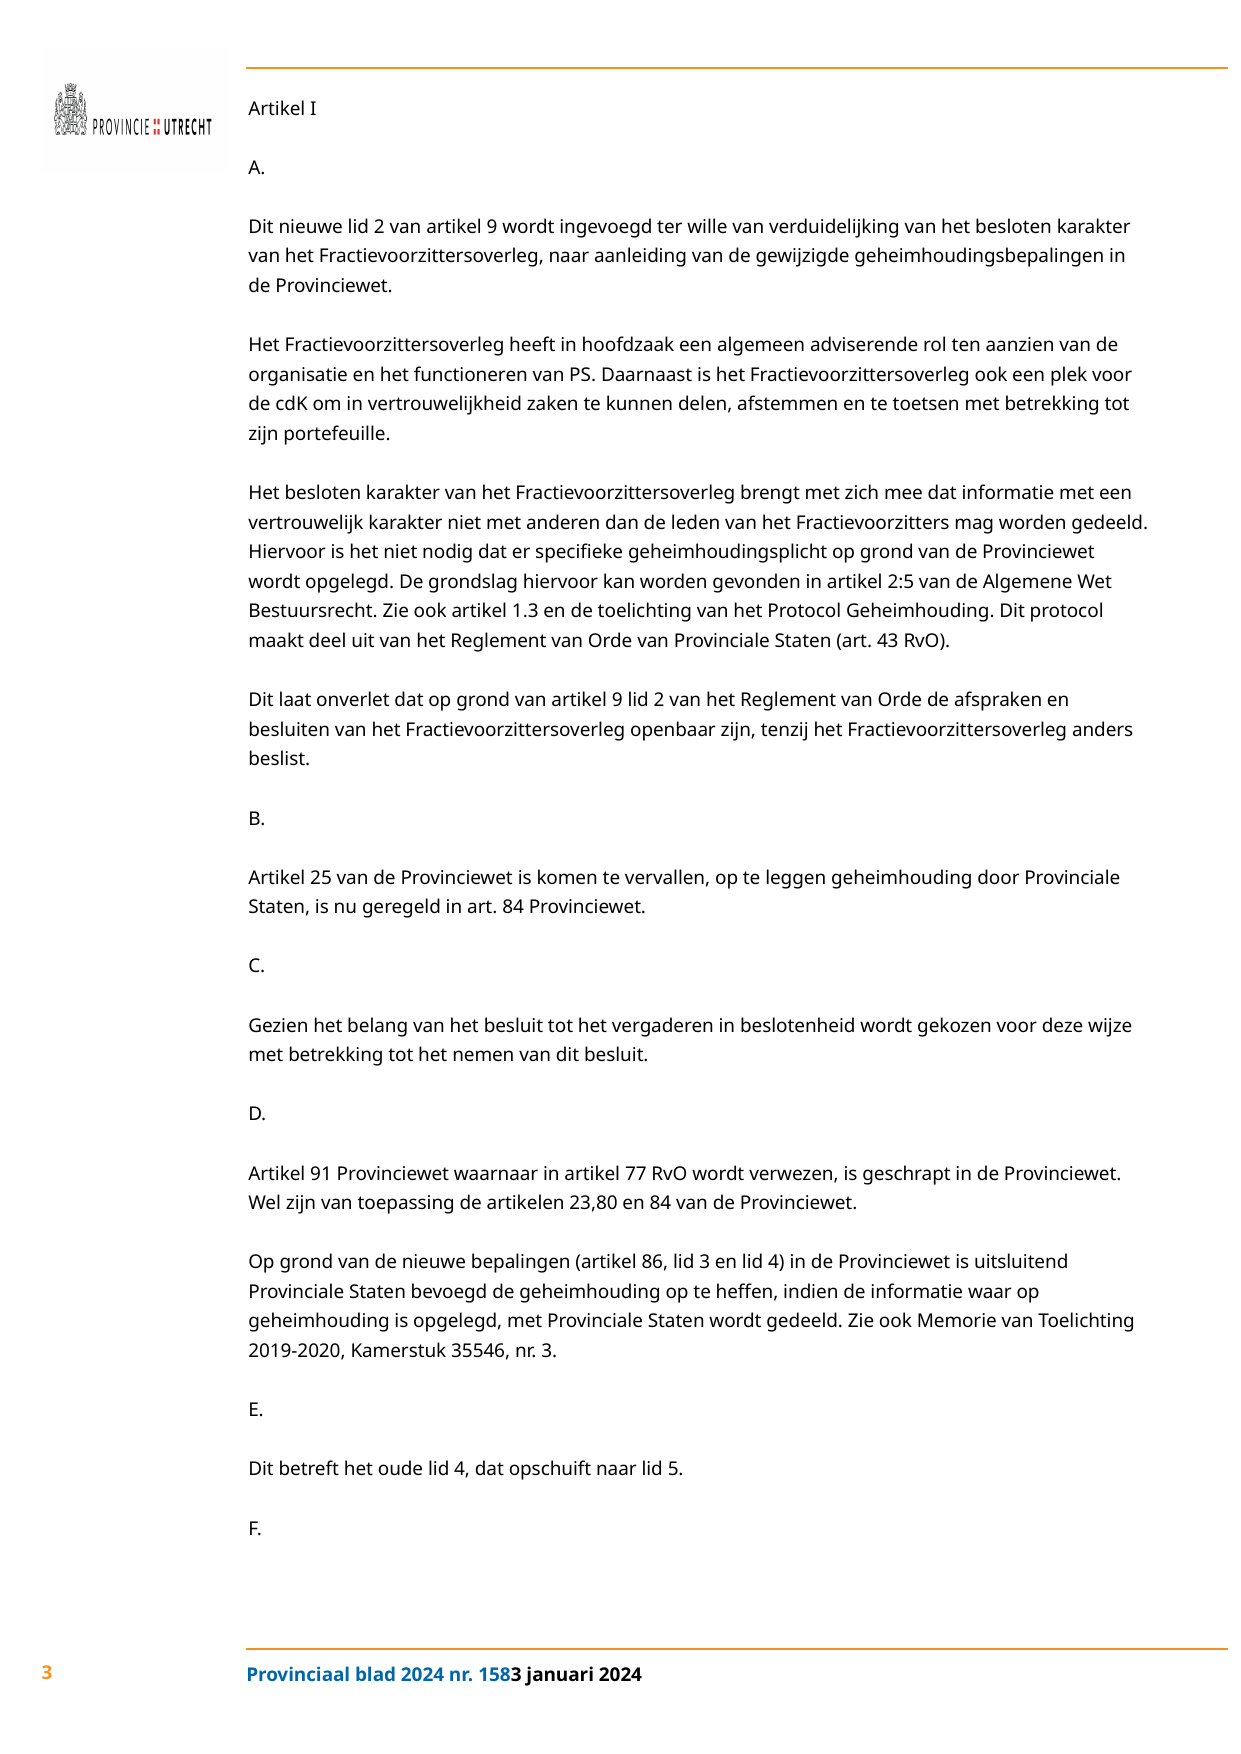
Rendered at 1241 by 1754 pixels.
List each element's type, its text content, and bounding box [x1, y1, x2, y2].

text Dit nieuwe lid 2 van artikel 9 wordt ingevoegd ter wille van verduidelijking van het besloten karakter van het Fractievoorzittersoverleg, naar aanleiding van de gewijzigde geheimhoudingsbepalingen in de Provinciewet. [248, 213, 1152, 298]
text Dit betreft het oude lid 4, dat opschuift naar lid 5. [248, 1456, 1152, 1481]
text B. [248, 805, 1152, 831]
text Artikel I [248, 95, 1152, 121]
picture [41, 47, 231, 172]
text Artikel 25 van de Provinciewet is komen te vervallen, op te leggen geheimhouding door Provinciale Staten, is nu geregeld in art. 84 Provinciewet. [248, 864, 1152, 919]
text F. [248, 1515, 1152, 1541]
text Het Fractievoorzittersoverleg heeft in hoofdzaak een algemeen adviserende rol ten aanzien van de organisatie en het functioneren van PS. Daarnaast is het Fractievoorzittersoverleg ook een plek voor de cdK om in vertrouwelijkheid zaken te kunnen delen, afstemmen en te toetsen met betrekking tot zijn portefeuille. [248, 331, 1152, 446]
text Het besloten karakter van het Fractievoorzittersoverleg brengt met zich mee dat informatie met een vertrouwelijk karakter niet met anderen dan de leden van het Fractievoorzitters mag worden gedeeld. Hiervoor is het niet nodig dat er specifieke geheimhoudingsplicht op grond van de Provinciewet wordt opgelegd. De grondslag hiervoor kan worden gevonden in artikel 2:5 van de Algemene Wet Bestuursrecht. Zie ook artikel 1.3 en de toelichting van het Protocol Geheimhouding. Dit protocol maakt deel uit van het Reglement van Orde van Provinciale Staten (art. 43 RvO). [248, 479, 1152, 653]
text C. [248, 953, 1152, 978]
text Artikel 91 Provinciewet waarnaar in artikel 77 RvO wordt verwezen, is geschrapt in de Provinciewet. Wel zijn van toepassing de artikelen 23,80 en 84 van de Provinciewet. [248, 1160, 1152, 1215]
text E. [248, 1396, 1152, 1422]
text Gezien het belang van het besluit tot het vergaderen in beslotenheid wordt gekozen voor deze wijze met betrekking tot het nemen van dit besluit. [248, 1012, 1152, 1067]
text D. [248, 1101, 1152, 1126]
text A. [248, 154, 1152, 180]
text Dit laat onverlet dat op grond van artikel 9 lid 2 van het Reglement van Orde de afspraken en besluiten van het Fractievoorzittersoverleg openbaar zijn, tenzij het Fractievoorzittersoverleg anders beslist. [248, 686, 1152, 771]
text Op grond van de nieuwe bepalingen (artikel 86, lid 3 en lid 4) in de Provinciewet is uitsluitend Provinciale Staten bevoegd de geheimhouding op te heffen, indien de informatie waar op geheimhouding is opgelegd, met Provinciale Staten wordt gedeeld. Zie ook Memorie van Toelichting 2019-2020, Kamerstuk 35546, nr. 3. [248, 1248, 1152, 1363]
